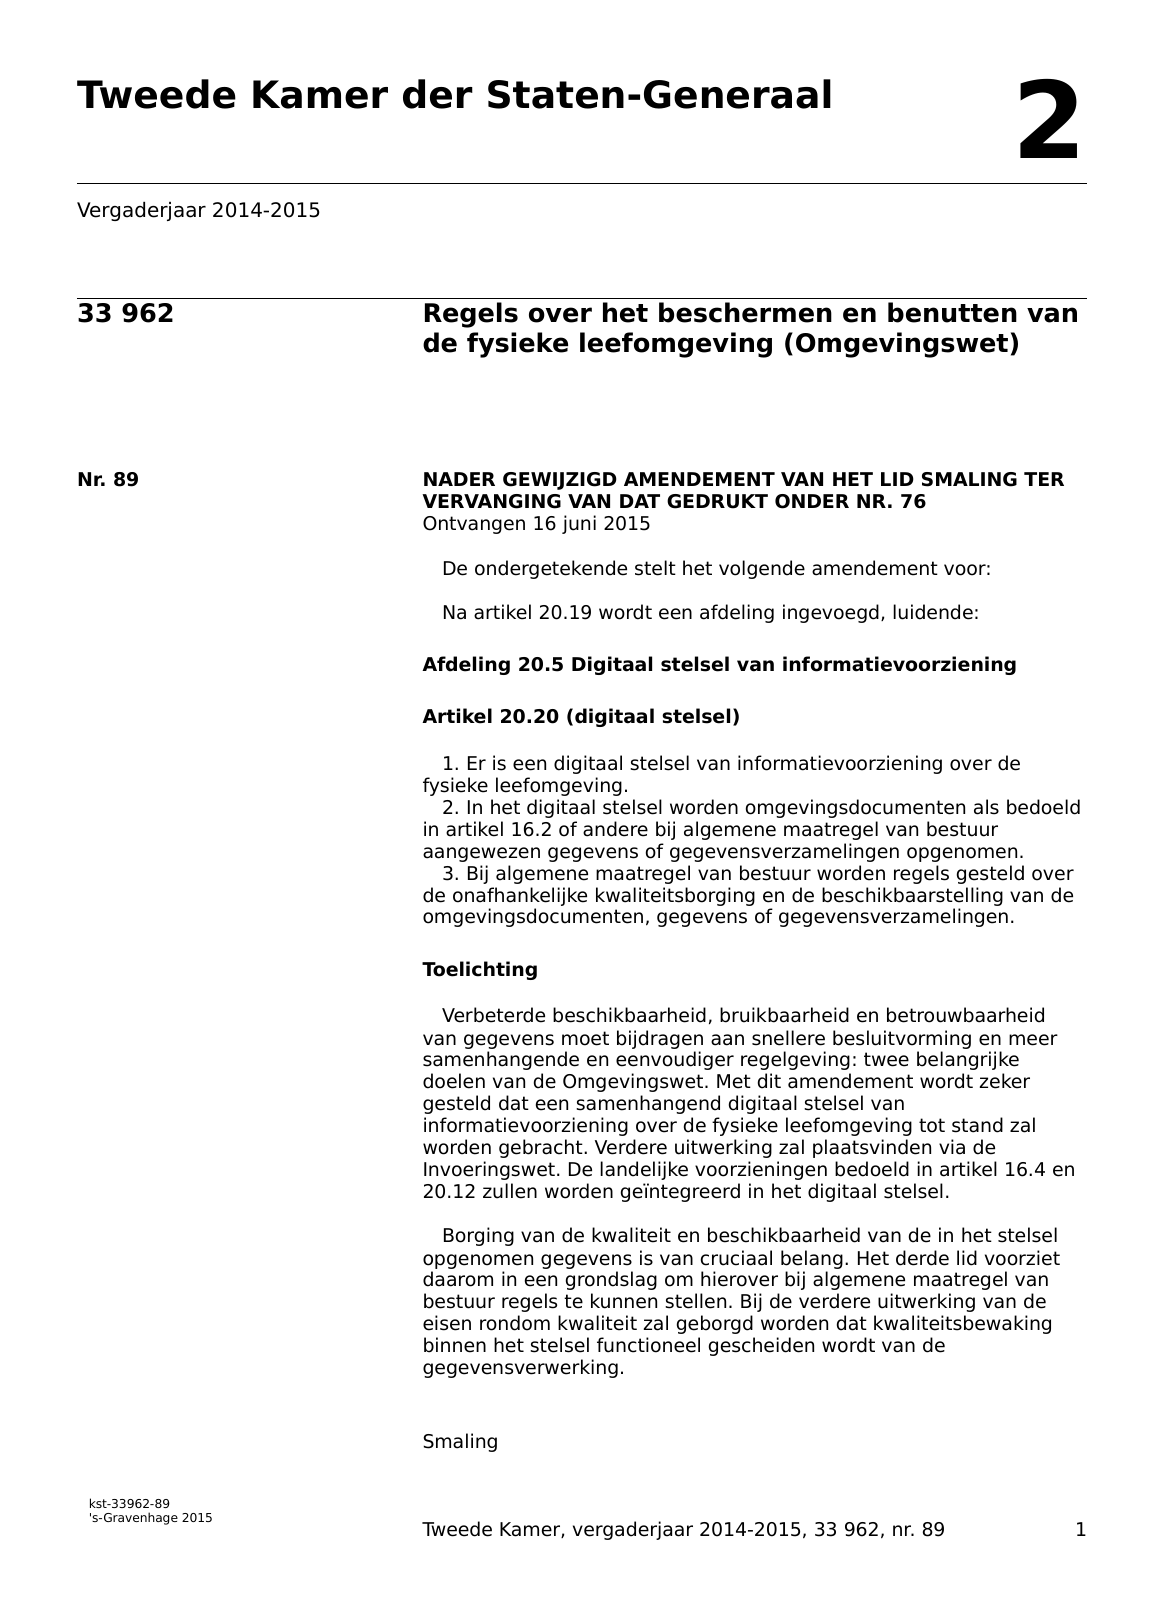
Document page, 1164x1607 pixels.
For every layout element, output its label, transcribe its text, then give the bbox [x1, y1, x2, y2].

text 3. Bij algemene maatregel van bestuur worden regels gesteld over de onafhankelijke kwaliteitsborging en de beschikbaarstelling van de omgevingsdocumenten, gegevens of gegevensverzamelingen. [422, 862, 1087, 928]
subtitle 33 962 Regels over het beschermen en benutten van de fysieke leefomgeving (Omgevingswet) [77, 299, 1087, 358]
subtitle Artikel 20.20 (digitaal stelsel) [422, 706, 1087, 728]
text Verbeterde beschikbaarheid, bruikbaarheid en betrouwbaarheid van gegevens moet bijdragen aan snellere besluitvorming en meer samenhangende en eenvoudiger regelgeving: twee belangrijke doelen van de Omgevingswet. Met dit amendement wordt zeker gesteld dat een samenhangend digitaal stelsel van informatievoorziening over de fysieke leefomgeving tot stand zal worden gebracht. Verdere uitwerking zal plaatsvinden via de Invoeringswet. De landelijke voorzieningen bedoeld in artikel 16.4 en 20.12 zullen worden geïntegreerd in het digitaal stelsel. [422, 1005, 1087, 1203]
text Na artikel 20.19 wordt een afdeling ingevoegd, luidende: [422, 602, 1087, 624]
text 2. In het digitaal stelsel worden omgevingsdocumenten als bedoeld in artikel 16.2 of andere bij algemene maatregel van bestuur aangewezen gegevens of gegevensverzamelingen opgenomen. [422, 797, 1087, 862]
text De ondergetekende stelt het volgende amendement voor: [422, 557, 1087, 579]
subtitle Toelichting [422, 958, 1087, 980]
text kst-33962-89 [88, 1497, 323, 1511]
subtitle Afdeling 20.5 Digitaal stelsel van informatievoorziening [422, 654, 1087, 676]
subtitle Nr. 89 NADER GEWIJZIGD AMENDEMENT VAN HET LID SMALING TER VERVANGING VAN DAT GEDRUKT ONDER NR. 76 [77, 469, 1087, 513]
text 's-Gravenhage 2015 [88, 1511, 323, 1525]
table_cell Vergaderjaar 2014-2015 [77, 184, 1087, 298]
table_header Tweede Kamer der Staten-Generaal [77, 59, 886, 183]
text Borging van de kwaliteit en beschikbaarheid van de in het stelsel opgenomen gegevens is van cruciaal belang. Het derde lid voorziet daarom in een grondslag om hierover bij algemene maatregel van bestuur regels te kunnen stellen. Bij de verdere uitwerking van de eisen rondom kwaliteit zal geborgd worden dat kwaliteitsbewaking binnen het stelsel functioneel gescheiden wordt van de gegevensverwerking. [422, 1225, 1087, 1379]
text Smaling [422, 1409, 1087, 1453]
table_header 2 [886, 59, 1087, 183]
text Ontvangen 16 juni 2015 [422, 513, 1087, 535]
text 1. Er is een digitaal stelsel van informatievoorziening over de fysieke leefomgeving. [422, 753, 1087, 797]
